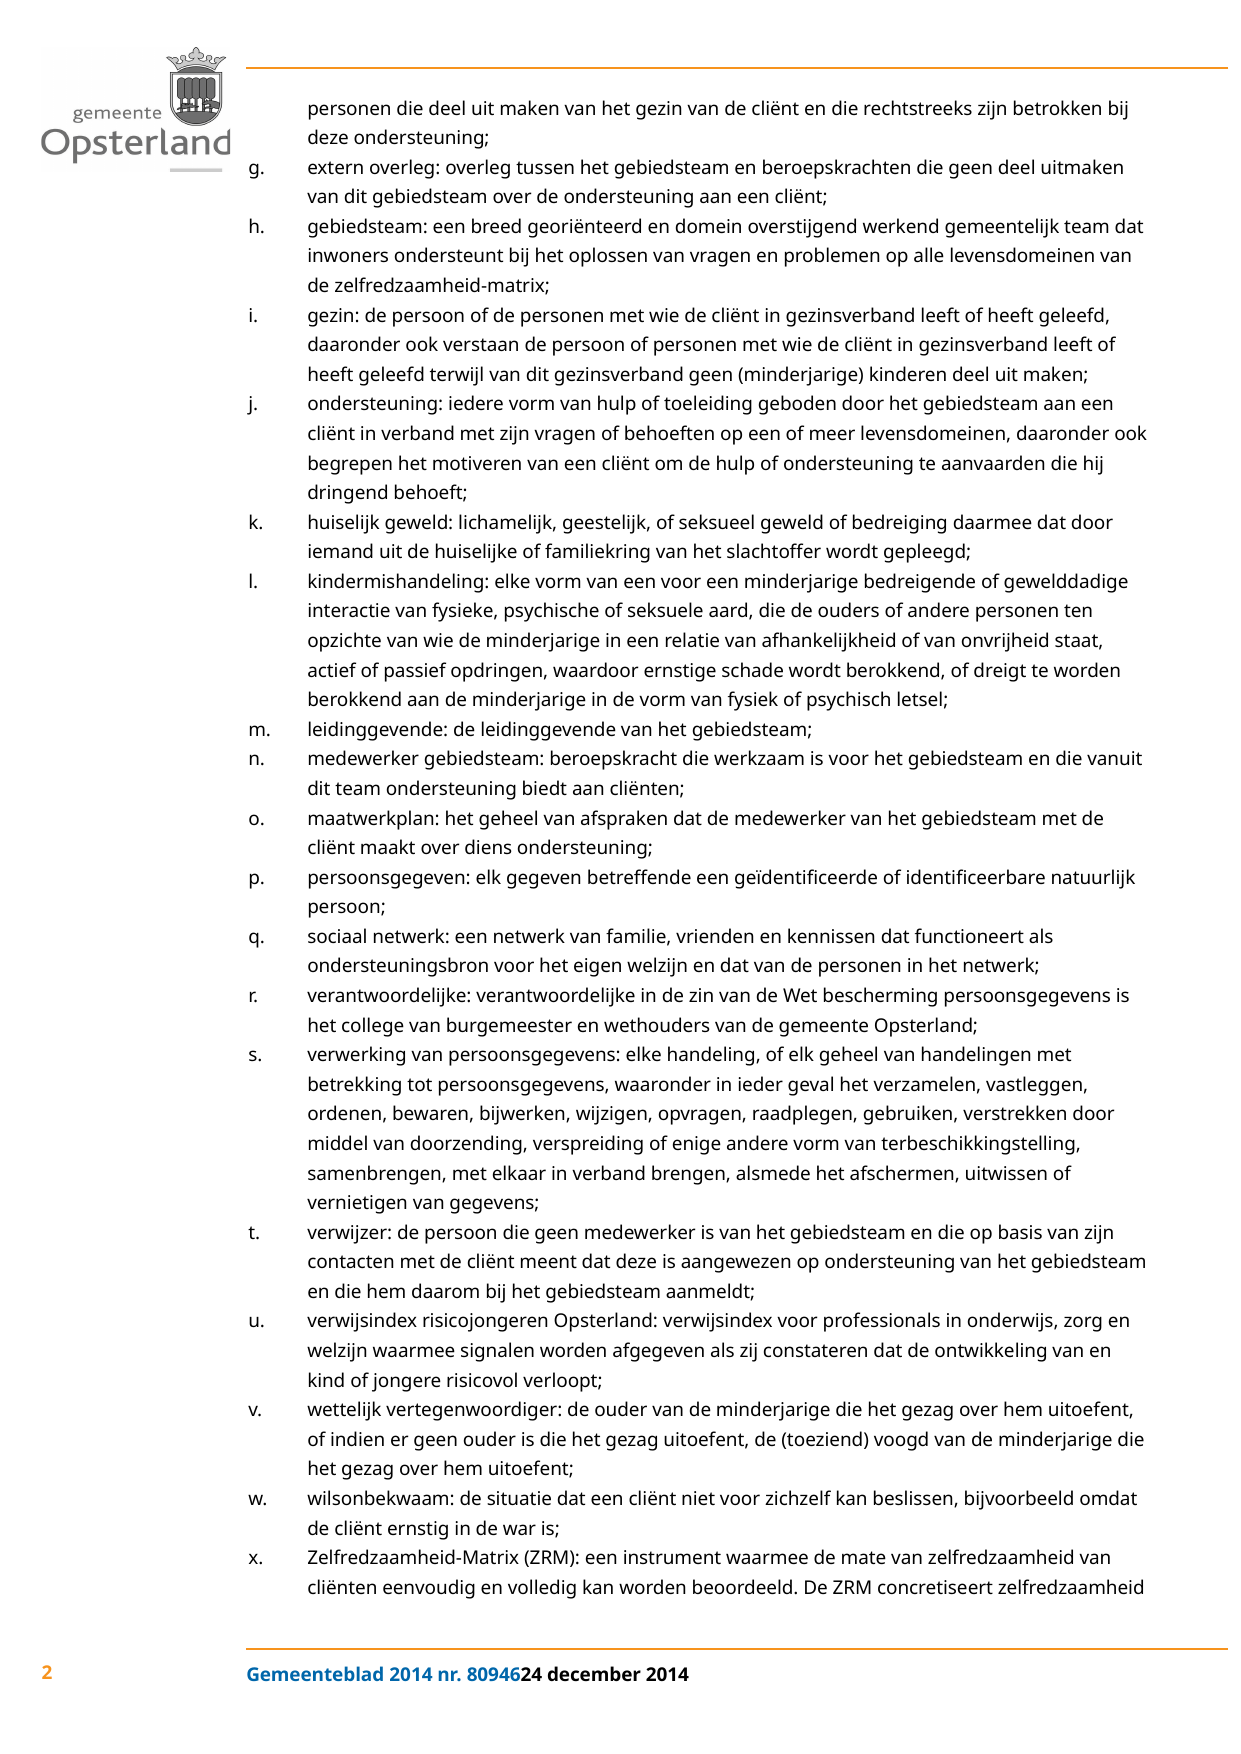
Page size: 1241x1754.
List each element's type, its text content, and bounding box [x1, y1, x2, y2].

list personen die deel uit maken van het gezin van de cliënt en die rechtstreeks zijn betrokken bij deze ondersteuning; [248, 95, 1152, 150]
list verwijzer: de persoon die geen medewerker is van het gebiedsteam en die op basis van zijn contacten met de cliënt meent dat deze is aangewezen op ondersteuning van het gebiedsteam en die hem daarom bij het gebiedsteam aanmeldt; [248, 1219, 1152, 1304]
list wilsonbekwaam: de situatie dat een cliënt niet voor zichzelf kan beslissen, bijvoorbeeld omdat de cliënt ernstig in de war is; [248, 1485, 1152, 1541]
list gebiedsteam: een breed georiënteerd en domein overstijgend werkend gemeentelijk team dat inwoners ondersteunt bij het oplossen van vragen en problemen op alle levensdomeinen van de zelfredzaamheid-matrix; [248, 213, 1152, 298]
list Zelfredzaamheid-Matrix (ZRM): een instrument waarmee de mate van zelfredzaamheid van cliënten eenvoudig en volledig kan worden beoordeeld. De ZRM concretiseert zelfredzaamheid [248, 1544, 1152, 1600]
list verwerking van persoonsgegevens: elke handeling, of elk geheel van handelingen met betrekking tot persoonsgegevens, waaronder in ieder geval het verzamelen, vastleggen, ordenen, bewaren, bijwerken, wijzigen, opvragen, raadplegen, gebruiken, verstrekken door middel van doorzending, verspreiding of enige andere vorm van terbeschikkingstelling, samenbrengen, met elkaar in verband brengen, alsmede het afschermen, uitwissen of vernietigen van gegevens; [248, 1041, 1152, 1215]
list verantwoordelijke: verantwoordelijke in de zin van de Wet bescherming persoonsgegevens is het college van burgemeester en wethouders van de gemeente Opsterland; [248, 982, 1152, 1038]
list leidinggevende: de leidinggevende van het gebiedsteam; [248, 716, 1152, 742]
list ondersteuning: iedere vorm van hulp of toeleiding geboden door het gebiedsteam aan een cliënt in verband met zijn vragen of behoeften op een of meer levensdomeinen, daaronder ook begrepen het motiveren van een cliënt om de hulp of ondersteuning te aanvaarden die hij dringend behoeft; [248, 391, 1152, 505]
list medewerker gebiedsteam: beroepskracht die werkzaam is voor het gebiedsteam en die vanuit dit team ondersteuning biedt aan cliënten; [248, 746, 1152, 801]
list huiselijk geweld: lichamelijk, geestelijk, of seksueel geweld of bedreiging daarmee dat door iemand uit de huiselijke of familiekring van het slachtoffer wordt gepleegd; [248, 509, 1152, 564]
list maatwerkplan: het geheel van afspraken dat de medewerker van het gebiedsteam met de cliënt maakt over diens ondersteuning; [248, 805, 1152, 860]
list verwijsindex risicojongeren Opsterland: verwijsindex voor professionals in onderwijs, zorg en welzijn waarmee signalen worden afgegeven als zij constateren dat de ontwikkeling van en kind of jongere risicovol verloopt; [248, 1308, 1152, 1393]
list wettelijk vertegenwoordiger: de ouder van de minderjarige die het gezag over hem uitoefent, of indien er geen ouder is die het gezag uitoefent, de (toeziend) voogd van de minderjarige die het gezag over hem uitoefent; [248, 1396, 1152, 1481]
list kindermishandeling: elke vorm van een voor een minderjarige bedreigende of gewelddadige interactie van fysieke, psychische of seksuele aard, die de ouders of andere personen ten opzichte van wie de minderjarige in een relatie van afhankelijkheid of van onvrijheid staat, actief of passief opdringen, waardoor ernstige schade wordt berokkend, of dreigt te worden berokkend aan de minderjarige in de vorm van fysiek of psychisch letsel; [248, 568, 1152, 712]
list extern overleg: overleg tussen het gebiedsteam en beroepskrachten die geen deel uitmaken van dit gebiedsteam over de ondersteuning aan een cliënt; [248, 154, 1152, 209]
list sociaal netwerk: een netwerk van familie, vrienden en kennissen dat functioneert als ondersteuningsbron voor het eigen welzijn en dat van de personen in het netwerk; [248, 923, 1152, 978]
list persoonsgegeven: elk gegeven betreffende een geïdentificeerde of identificeerbare natuurlijk persoon; [248, 864, 1152, 919]
picture [41, 47, 231, 172]
list gezin: de persoon of de personen met wie de cliënt in gezinsverband leeft of heeft geleefd, daaronder ook verstaan de persoon of personen met wie de cliënt in gezinsverband leeft of heeft geleefd terwijl van dit gezinsverband geen (minderjarige) kinderen deel uit maken; [248, 302, 1152, 387]
